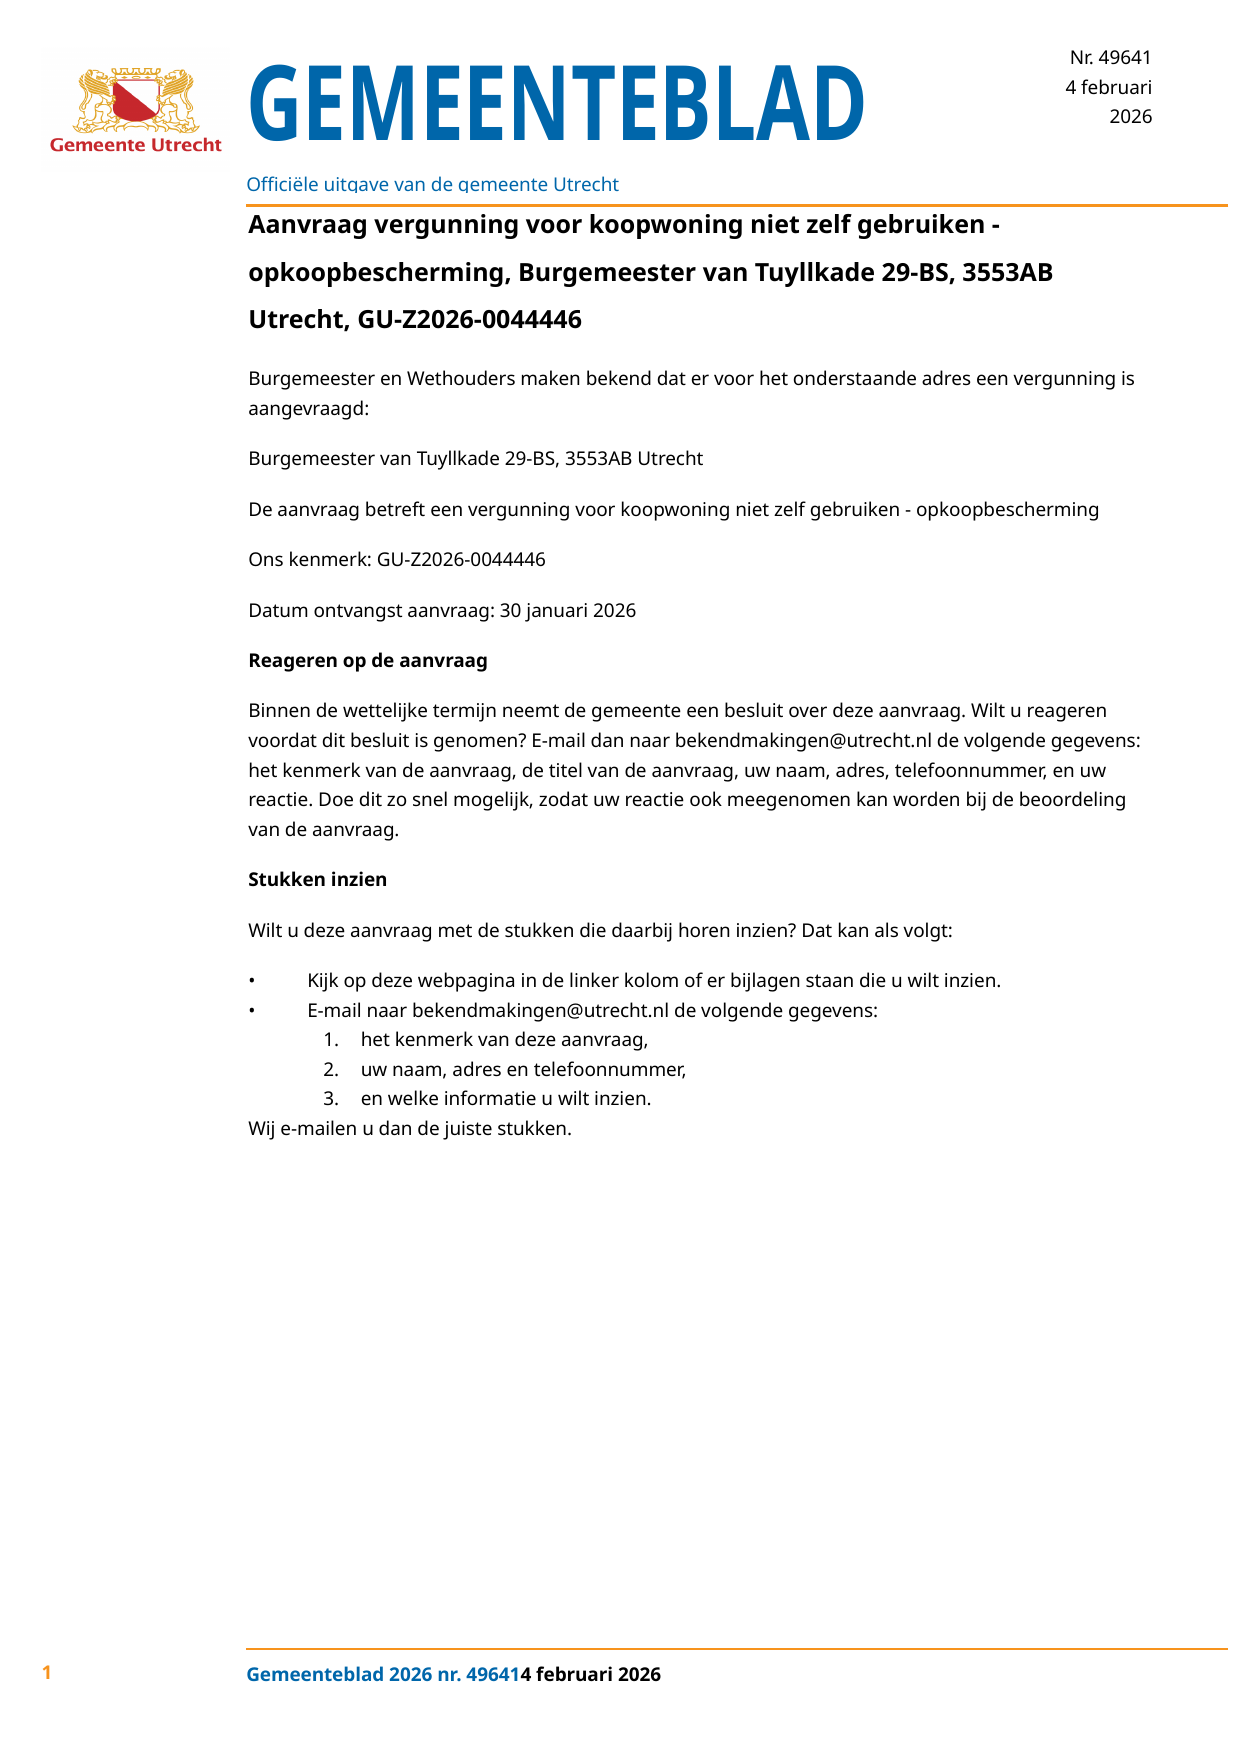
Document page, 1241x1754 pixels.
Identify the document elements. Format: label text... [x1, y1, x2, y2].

text Wilt u deze aanvraag met de stukken die daarbij horen inzien? Dat kan als volgt: [248, 917, 1152, 942]
list uw naam, adres en telefoonnummer, [323, 1056, 1152, 1082]
text Ons kenmerk: GU-Z2026-0044446 [248, 546, 1152, 572]
list Kijk op deze webpagina in de linker kolom of er bijlagen staan die u wilt inzien. [248, 967, 1152, 993]
picture [41, 47, 231, 172]
text Binnen de wettelijke termijn neemt de gemeente een besluit over deze aanvraag. Wilt u reageren voordat dit besluit is genomen? E-mail dan naar bekendmakingen@utrecht.nl de volgende gegevens: het kenmerk van de aanvraag, de titel van de aanvraag, uw naam, adres, telefoonnummer, en uw reactie. Doe dit zo snel mogelijk, zodat uw reactie ook meegenomen kan worden bij de beoordeling van de aanvraag. [248, 698, 1152, 842]
text Datum ontvangst aanvraag: 30 januari 2026 [248, 597, 1152, 622]
list E-mail naar bekendmakingen@utrecht.nl de volgende gegevens: [248, 997, 1152, 1022]
list het kenmerk van deze aanvraag, [323, 1026, 1152, 1052]
text Reageren op de aanvraag [248, 647, 1152, 673]
text Stukken inzien [248, 866, 1152, 892]
text Burgemeester van Tuyllkade 29-BS, 3553AB Utrecht [248, 446, 1152, 471]
text Wij e-mailen u dan de juiste stukken. [248, 1115, 1152, 1141]
list en welke informatie u wilt inzien. [323, 1086, 1152, 1111]
text Aanvraag vergunning voor koopwoning niet zelf gebruiken - opkoopbescherming, Burgemeester van Tuyllkade 29-BS, 3553AB Utrecht, GU-Z2026-0044446 [248, 207, 1152, 336]
text Burgemeester en Wethouders maken bekend dat er voor het onderstaande adres een vergunning is aangevraagd: [248, 366, 1152, 421]
text De aanvraag betreft een vergunning voor koopwoning niet zelf gebruiken - opkoopbescherming [248, 496, 1152, 522]
